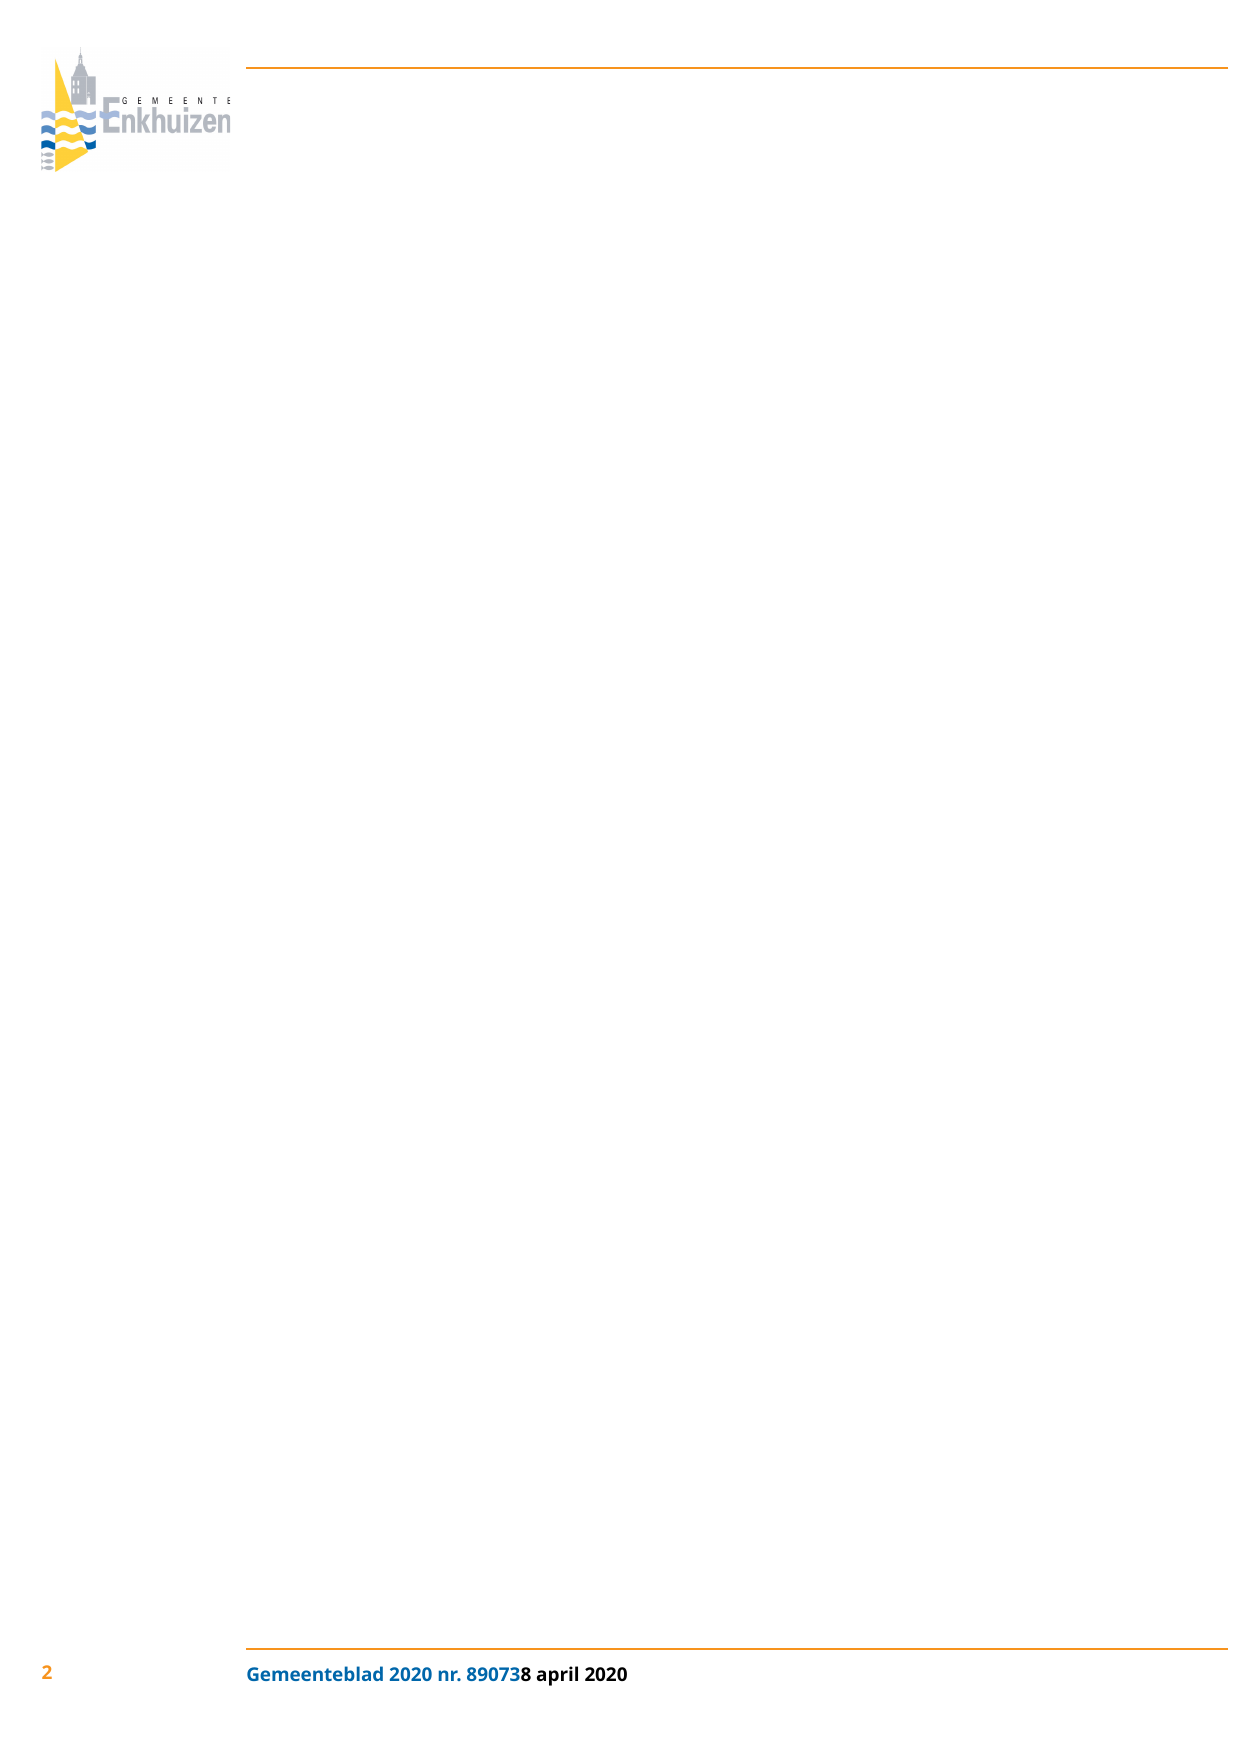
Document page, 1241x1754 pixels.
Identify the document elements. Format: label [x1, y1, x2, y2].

picture [41, 47, 231, 172]
